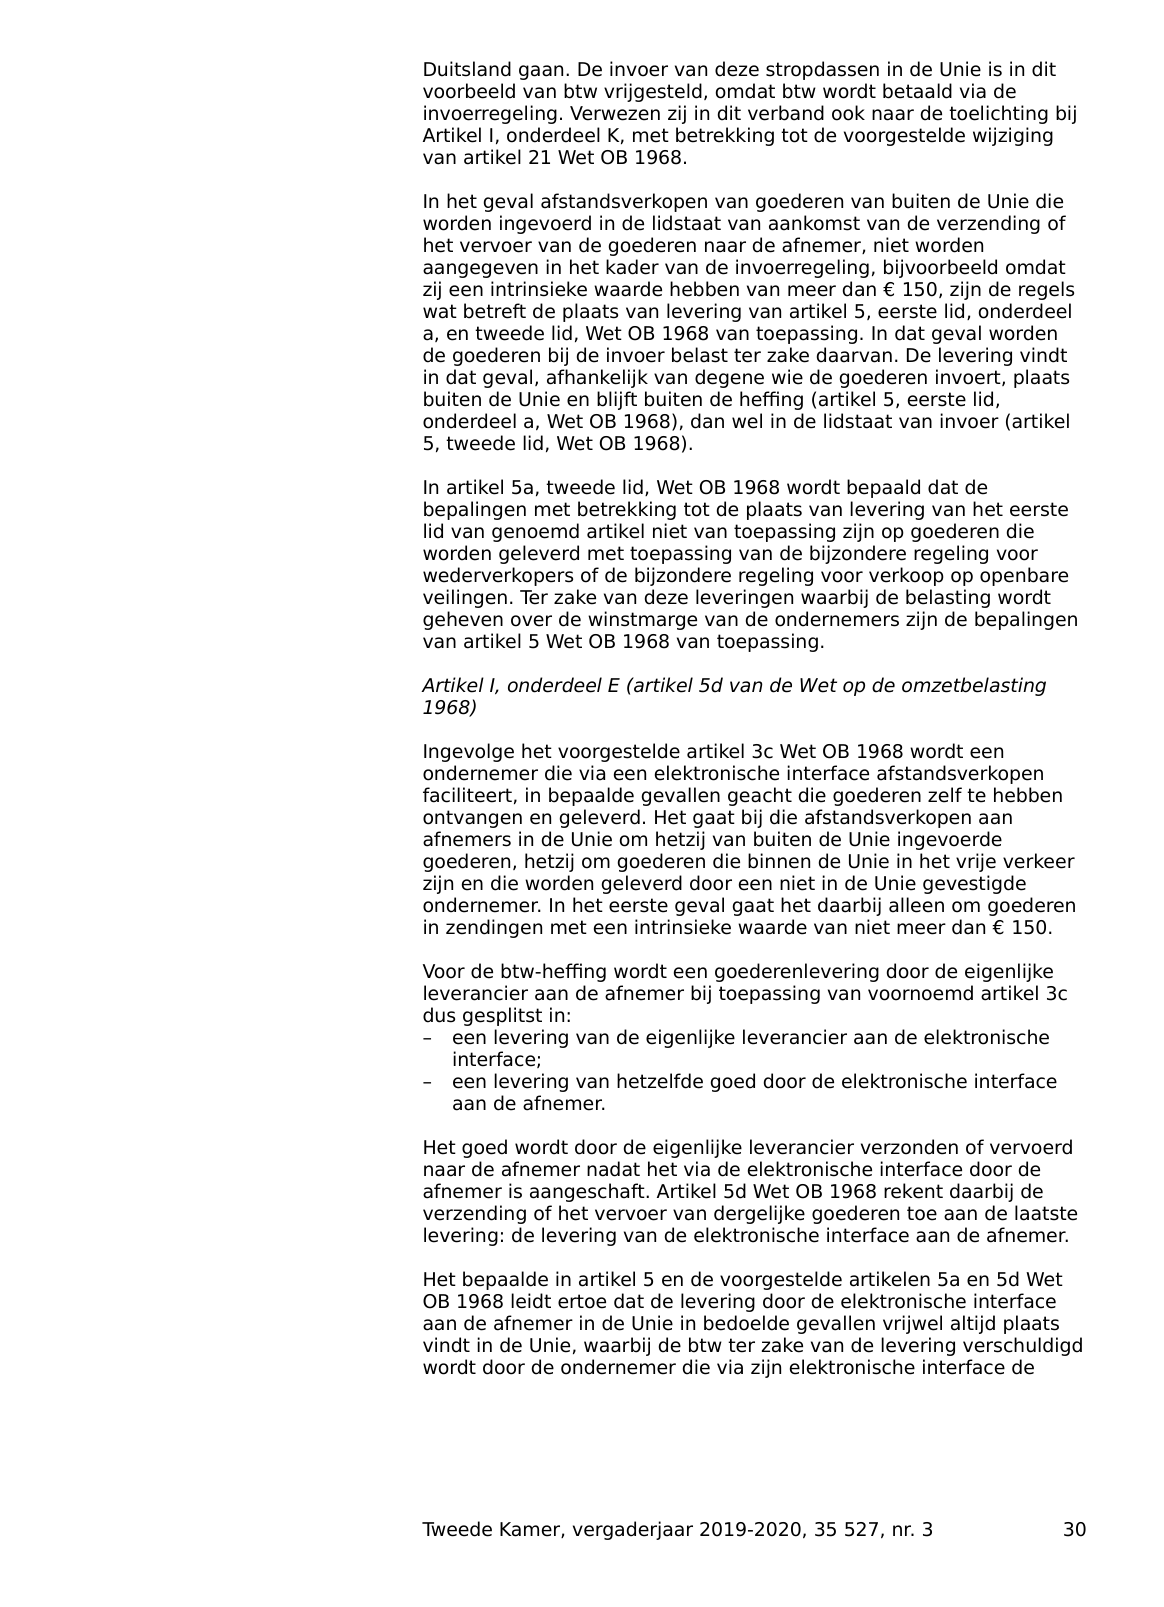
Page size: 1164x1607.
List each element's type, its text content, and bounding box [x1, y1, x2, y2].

text – een levering van hetzelfde goed door de elektronische interface aan de afnemer. [422, 1071, 1087, 1115]
text Het bepaalde in artikel 5 en de voorgestelde artikelen 5a en 5d Wet OB 1968 leidt ertoe dat de levering door de elektronische interface aan de afnemer in de Unie in bedoelde gevallen vrijwel altijd plaats vindt in de Unie, waarbij de btw ter zake van de levering verschuldigd wordt door de ondernemer die via zijn elektronische interface de [422, 1269, 1087, 1379]
subtitle Artikel I, onderdeel E (artikel 5d van de Wet op de omzetbelasting 1968) [422, 675, 1087, 719]
text Het goed wordt door de eigenlijke leverancier verzonden of vervoerd naar de afnemer nadat het via de elektronische interface door de afnemer is aangeschaft. Artikel 5d Wet OB 1968 rekent daarbij de verzending of het vervoer van dergelijke goederen toe aan de laatste levering: de levering van de elektronische interface aan de afnemer. [422, 1137, 1087, 1247]
text Voor de btw-heffing wordt een goederenlevering door de eigenlijke leverancier aan de afnemer bij toepassing van voornoemd artikel 3c dus gesplitst in: [422, 961, 1087, 1027]
text – een levering van de eigenlijke leverancier aan de elektronische interface; [422, 1027, 1087, 1071]
text In het geval afstandsverkopen van goederen van buiten de Unie die worden ingevoerd in de lidstaat van aankomst van de verzending of het vervoer van de goederen naar de afnemer, niet worden aangegeven in het kader van de invoerregeling, bijvoorbeeld omdat zij een intrinsieke waarde hebben van meer dan € 150, zijn de regels wat betreft de plaats van levering van artikel 5, eerste lid, onderdeel a, en tweede lid, Wet OB 1968 van toepassing. In dat geval worden de goederen bij de invoer belast ter zake daarvan. De levering vindt in dat geval, afhankelijk van degene wie de goederen invoert, plaats buiten de Unie en blijft buiten de heffing (artikel 5, eerste lid, onderdeel a, Wet OB 1968), dan wel in de lidstaat van invoer (artikel 5, tweede lid, Wet OB 1968). [422, 191, 1087, 455]
text Duitsland gaan. De invoer van deze stropdassen in de Unie is in dit voorbeeld van btw vrijgesteld, omdat btw wordt betaald via de invoerregeling. Verwezen zij in dit verband ook naar de toelichting bij Artikel I, onderdeel K, met betrekking tot de voorgestelde wijziging van artikel 21 Wet OB 1968. [422, 59, 1087, 169]
text In artikel 5a, tweede lid, Wet OB 1968 wordt bepaald dat de bepalingen met betrekking tot de plaats van levering van het eerste lid van genoemd artikel niet van toepassing zijn op goederen die worden geleverd met toepassing van de bijzondere regeling voor wederverkopers of de bijzondere regeling voor verkoop op openbare veilingen. Ter zake van deze leveringen waarbij de belasting wordt geheven over de winstmarge van de ondernemers zijn de bepalingen van artikel 5 Wet OB 1968 van toepassing. [422, 477, 1087, 653]
text Ingevolge het voorgestelde artikel 3c Wet OB 1968 wordt een ondernemer die via een elektronische interface afstandsverkopen faciliteert, in bepaalde gevallen geacht die goederen zelf te hebben ontvangen en geleverd. Het gaat bij die afstandsverkopen aan afnemers in de Unie om hetzij van buiten de Unie ingevoerde goederen, hetzij om goederen die binnen de Unie in het vrije verkeer zijn en die worden geleverd door een niet in de Unie gevestigde ondernemer. In het eerste geval gaat het daarbij alleen om goederen in zendingen met een intrinsieke waarde van niet meer dan € 150. [422, 741, 1087, 939]
